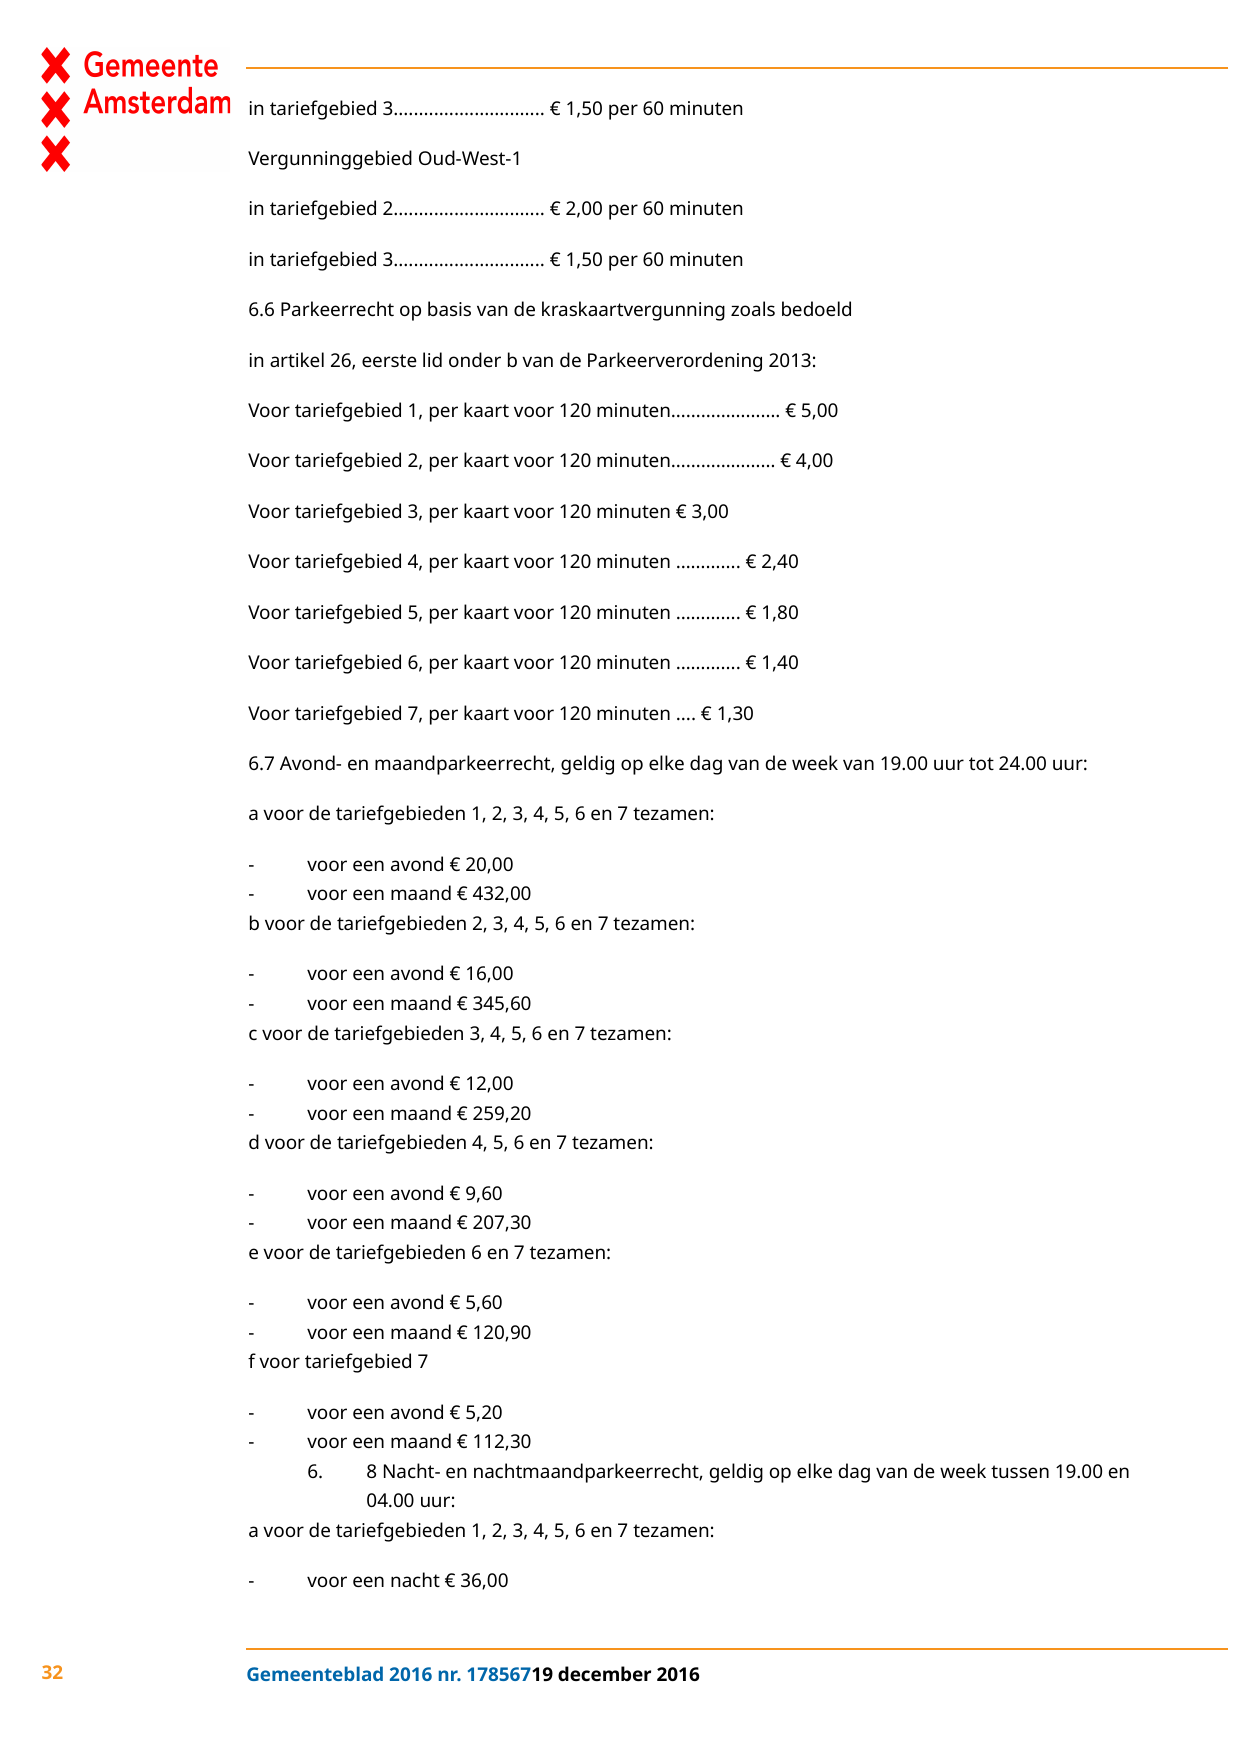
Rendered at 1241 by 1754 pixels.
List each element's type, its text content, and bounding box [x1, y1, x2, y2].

list voor een maand € 120,90 [248, 1319, 1152, 1345]
text d voor de tariefgebieden 4, 5, 6 en 7 tezamen: [248, 1129, 1152, 1155]
text c voor de tariefgebieden 3, 4, 5, 6 en 7 tezamen: [248, 1020, 1152, 1046]
text Voor tariefgebied 1, per kaart voor 120 minuten…………………. € 5,00 [248, 397, 1152, 423]
list voor een maand € 259,20 [248, 1100, 1152, 1126]
text Voor tariefgebied 7, per kaart voor 120 minuten .... € 1,30 [248, 700, 1152, 726]
text in tariefgebied 3.............................. € 1,50 per 60 minuten [248, 246, 1152, 272]
list voor een nacht € 36,00 [248, 1568, 1152, 1593]
list voor een maand € 207,30 [248, 1209, 1152, 1235]
text Voor tariefgebied 3, per kaart voor 120 minuten € 3,00 [248, 498, 1152, 524]
list voor een maand € 432,00 [248, 881, 1152, 906]
text b voor de tariefgebieden 2, 3, 4, 5, 6 en 7 tezamen: [248, 910, 1152, 936]
text 6.7 Avond- en maandparkeerrecht, geldig op elke dag van de week van 19.00 uur tot 24.00 uur: [248, 750, 1152, 776]
text in tariefgebied 3.............................. € 1,50 per 60 minuten [248, 95, 1152, 121]
list voor een avond € 12,00 [248, 1070, 1152, 1096]
list voor een avond € 20,00 [248, 851, 1152, 877]
text Voor tariefgebied 2, per kaart voor 120 minuten………………… € 4,00 [248, 448, 1152, 473]
text Voor tariefgebied 5, per kaart voor 120 minuten ……….... € 1,80 [248, 599, 1152, 625]
text Voor tariefgebied 6, per kaart voor 120 minuten ……….... € 1,40 [248, 649, 1152, 675]
text e voor de tariefgebieden 6 en 7 tezamen: [248, 1239, 1152, 1265]
list voor een avond € 9,60 [248, 1180, 1152, 1206]
list voor een maand € 112,30 [248, 1428, 1152, 1454]
text a voor de tariefgebieden 1, 2, 3, 4, 5, 6 en 7 tezamen: [248, 1517, 1152, 1543]
text in artikel 26, eerste lid onder b van de Parkeerverordening 2013: [248, 347, 1152, 373]
list voor een avond € 16,00 [248, 961, 1152, 986]
text Voor tariefgebied 4, per kaart voor 120 minuten ……….... € 2,40 [248, 548, 1152, 574]
text 6.6 Parkeerrecht op basis van de kraskaartvergunning zoals bedoeld [248, 296, 1152, 322]
list voor een maand € 345,60 [248, 990, 1152, 1016]
list 8 Nacht- en nachtmaandparkeerrecht, geldig op elke dag van de week tussen 19.00 en 04.00 uur: [307, 1458, 1152, 1513]
picture [41, 47, 231, 172]
text f voor tariefgebied 7 [248, 1348, 1152, 1374]
text Vergunninggebied Oud-West-1 [248, 145, 1152, 171]
list voor een avond € 5,60 [248, 1289, 1152, 1315]
list voor een avond € 5,20 [248, 1399, 1152, 1425]
text a voor de tariefgebieden 1, 2, 3, 4, 5, 6 en 7 tezamen: [248, 801, 1152, 826]
text in tariefgebied 2.............................. € 2,00 per 60 minuten [248, 196, 1152, 221]
